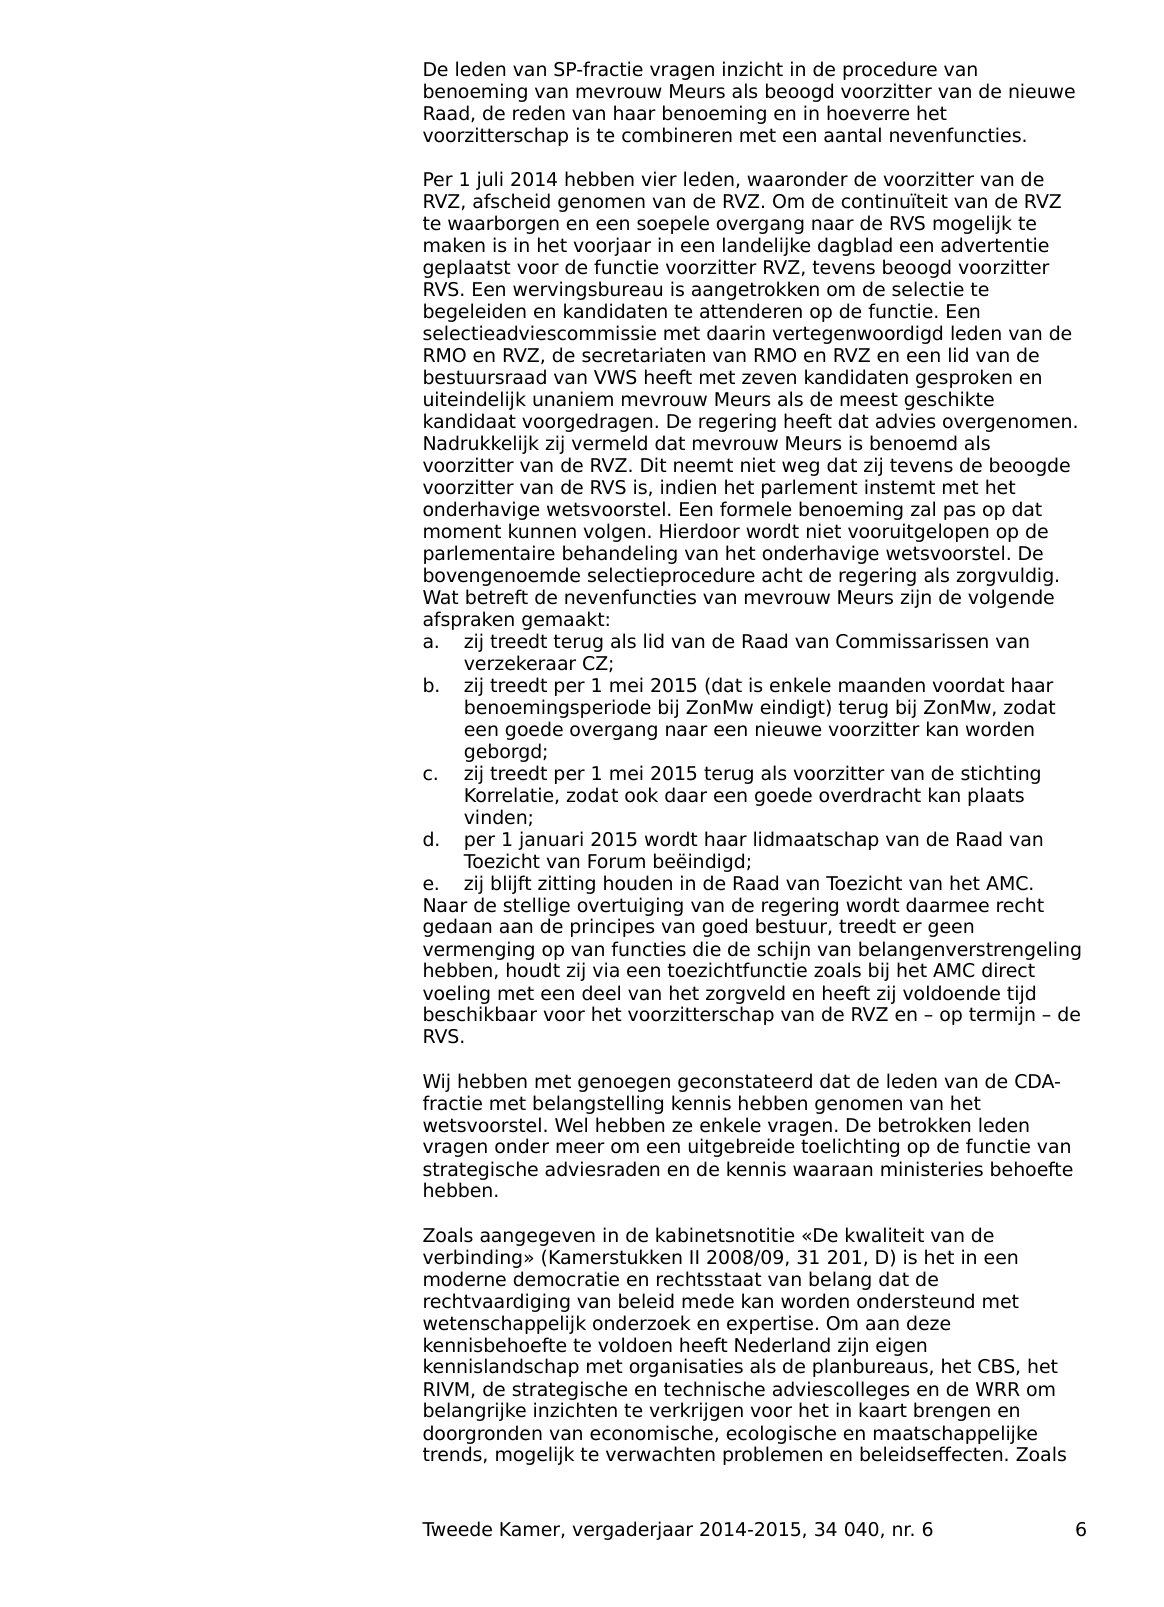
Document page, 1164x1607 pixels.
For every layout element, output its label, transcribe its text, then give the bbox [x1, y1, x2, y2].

text De leden van SP-fractie vragen inzicht in de procedure van benoeming van mevrouw Meurs als beoogd voorzitter van de nieuwe Raad, de reden van haar benoeming en in hoeverre het voorzitterschap is te combineren met een aantal nevenfuncties. [422, 59, 1087, 147]
text a. zij treedt terug als lid van de Raad van Commissarissen van verzekeraar CZ; [422, 631, 1087, 675]
text Wat betreft de nevenfuncties van mevrouw Meurs zijn de volgende afspraken gemaakt: [422, 587, 1087, 631]
text c. zij treedt per 1 mei 2015 terug als voorzitter van de stichting Korrelatie, zodat ook daar een goede overdracht kan plaats vinden; [422, 763, 1087, 828]
text e. zij blijft zitting houden in de Raad van Toezicht van het AMC. [422, 872, 1087, 894]
text Naar de stellige overtuiging van de regering wordt daarmee recht gedaan aan de principes van goed bestuur, treedt er geen vermenging op van functies die de schijn van belangenverstrengeling hebben, houdt zij via een toezichtfunctie zoals bij het AMC direct voeling met een deel van het zorgveld en heeft zij voldoende tijd beschikbaar voor het voorzitterschap van de RVZ en – op termijn – de RVS. [422, 894, 1087, 1048]
text Zoals aangegeven in de kabinetsnotitie «De kwaliteit van de verbinding» (Kamerstukken II 2008/09, 31 201, D) is het in een moderne democratie en rechtsstaat van belang dat de rechtvaardiging van beleid mede kan worden ondersteund met wetenschappelijk onderzoek en expertise. Om aan deze kennisbehoefte te voldoen heeft Nederland zijn eigen kennislandschap met organisaties als de planbureaus, het CBS, het RIVM, de strategische en technische adviescolleges en de WRR om belangrijke inzichten te verkrijgen voor het in kaart brengen en doorgronden van economische, ecologische en maatschappelijke trends, mogelijk te verwachten problemen en beleidseffecten. Zoals [422, 1224, 1087, 1466]
text b. zij treedt per 1 mei 2015 (dat is enkele maanden voordat haar benoemingsperiode bij ZonMw eindigt) terug bij ZonMw, zodat een goede overgang naar een nieuwe voorzitter kan worden geborgd; [422, 675, 1087, 763]
text d. per 1 januari 2015 wordt haar lidmaatschap van de Raad van Toezicht van Forum beëindigd; [422, 828, 1087, 872]
text Wij hebben met genoegen geconstateerd dat de leden van de CDA-fractie met belangstelling kennis hebben genomen van het wetsvoorstel. Wel hebben ze enkele vragen. De betrokken leden vragen onder meer om een uitgebreide toelichting op de functie van strategische adviesraden en de kennis waaraan ministeries behoefte hebben. [422, 1071, 1087, 1202]
text Per 1 juli 2014 hebben vier leden, waaronder de voorzitter van de RVZ, afscheid genomen van de RVZ. Om de continuïteit van de RVZ te waarborgen en een soepele overgang naar de RVS mogelijk te maken is in het voorjaar in een landelijke dagblad een advertentie geplaatst voor de functie voorzitter RVZ, tevens beoogd voorzitter RVS. Een wervingsbureau is aangetrokken om de selectie te begeleiden en kandidaten te attenderen op de functie. Een selectieadviescommissie met daarin vertegenwoordigd leden van de RMO en RVZ, de secretariaten van RMO en RVZ en een lid van de bestuursraad van VWS heeft met zeven kandidaten gesproken en uiteindelijk unaniem mevrouw Meurs als de meest geschikte kandidaat voorgedragen. De regering heeft dat advies overgenomen. Nadrukkelijk zij vermeld dat mevrouw Meurs is benoemd als voorzitter van de RVZ. Dit neemt niet weg dat zij tevens de beoogde voorzitter van de RVS is, indien het parlement instemt met het onderhavige wetsvoorstel. Een formele benoeming zal pas op dat moment kunnen volgen. Hierdoor wordt niet vooruitgelopen op de parlementaire behandeling van het onderhavige wetsvoorstel. De bovengenoemde selectieprocedure acht de regering als zorgvuldig. [422, 169, 1087, 587]
